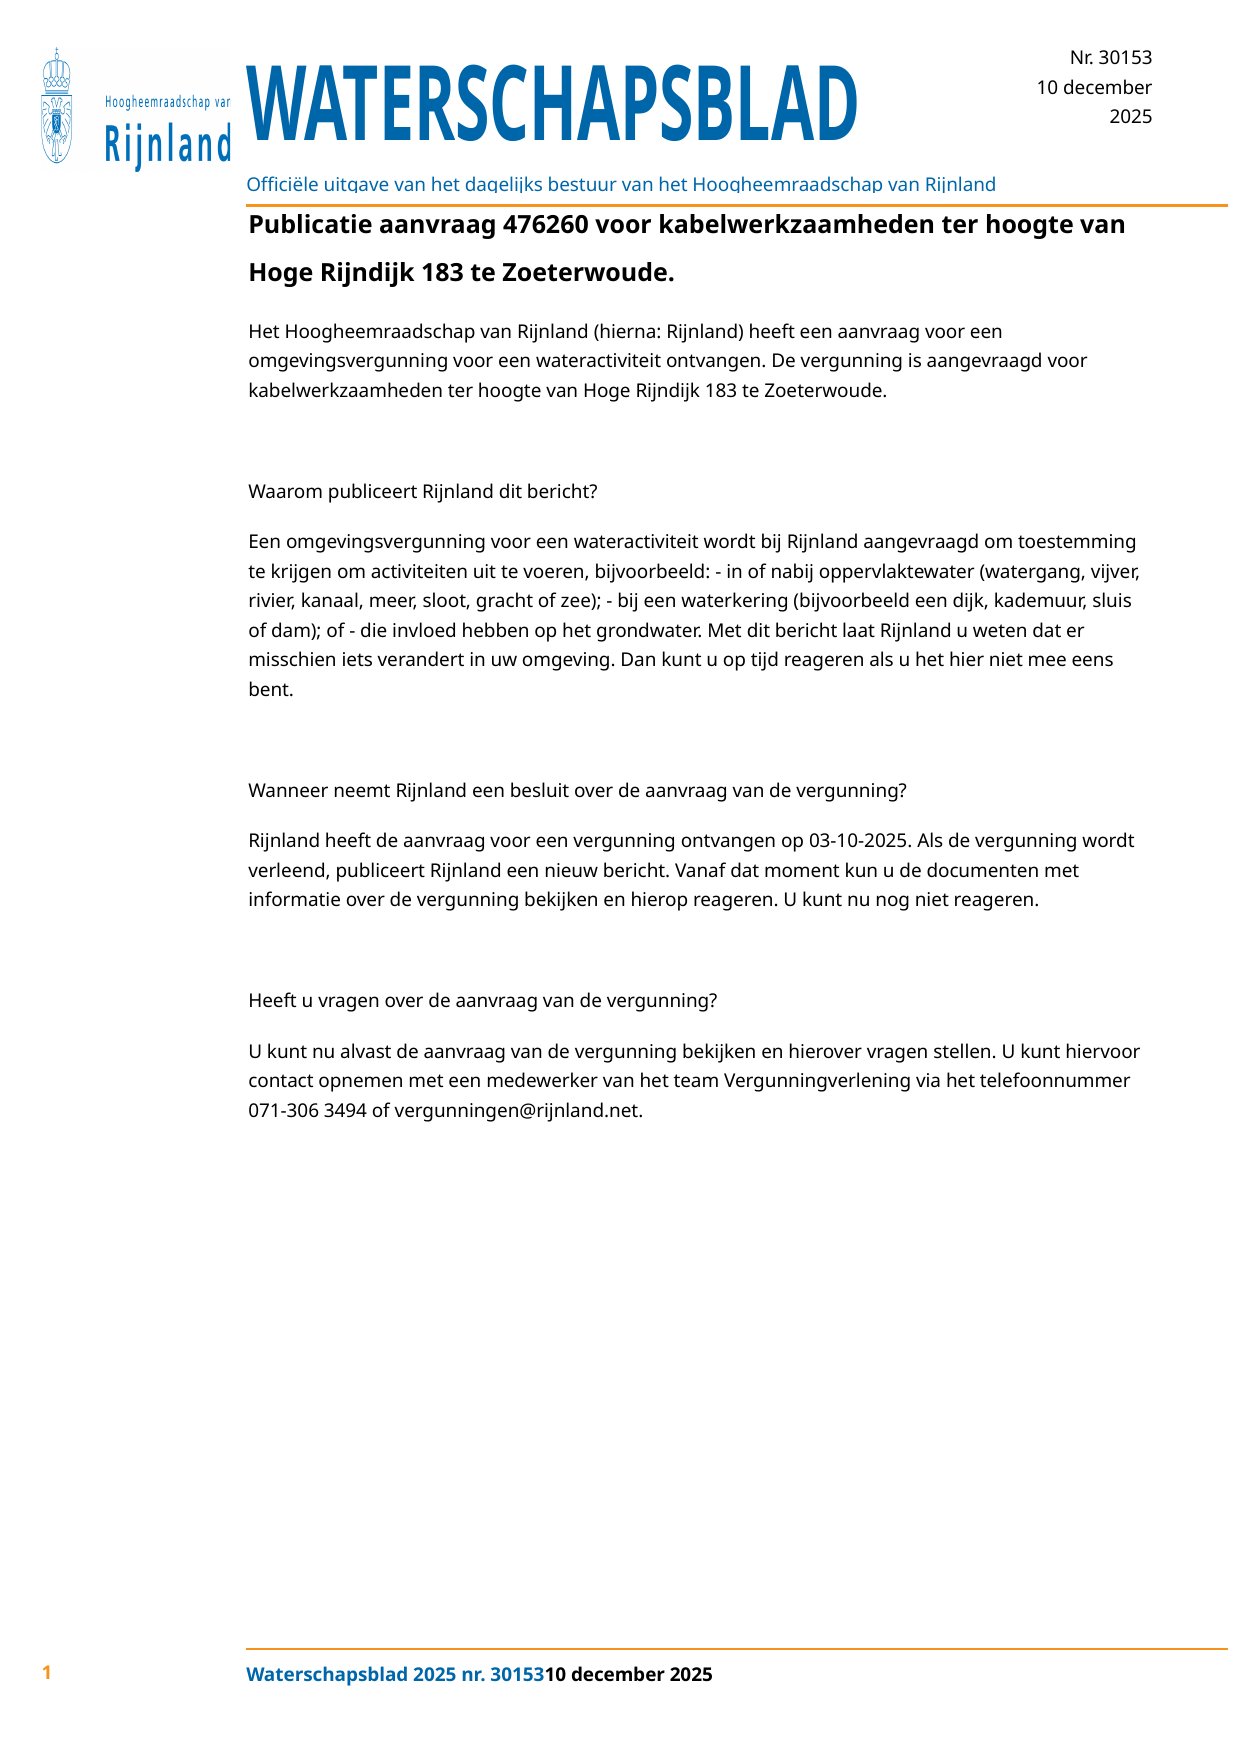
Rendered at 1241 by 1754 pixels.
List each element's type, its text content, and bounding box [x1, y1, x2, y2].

text Wanneer neemt Rijnland een besluit over de aanvraag van de vergunning? [248, 777, 1152, 803]
text Een omgevingsvergunning voor een wateractiviteit wordt bij Rijnland aangevraagd om toestemming te krijgen om activiteiten uit te voeren, bijvoorbeeld: - in of nabij oppervlaktewater (watergang, vijver, rivier, kanaal, meer, sloot, gracht of zee); - bij een waterkering (bijvoorbeeld een dijk, kademuur, sluis of dam); of - die invloed hebben op het grondwater. Met dit bericht laat Rijnland u weten dat er misschien iets verandert in uw omgeving. Dan kunt u op tijd reageren als u het hier niet mee eens bent. [248, 528, 1152, 702]
text Waarom publiceert Rijnland dit bericht? [248, 478, 1152, 504]
text Heeft u vragen over de aanvraag van de vergunning? [248, 987, 1152, 1013]
text Rijnland heeft de aanvraag voor een vergunning ontvangen op 03-10-2025. Als de vergunning wordt verleend, publiceert Rijnland een nieuw bericht. Vanaf dat moment kun u de documenten met informatie over de vergunning bekijken en hierop reageren. U kunt nu nog niet reageren. [248, 827, 1152, 912]
text Het Hoogheemraadschap van Rijnland (hierna: Rijnland) heeft een aanvraag voor een omgevingsvergunning voor een wateractiviteit ontvangen. De vergunning is aangevraagd voor kabelwerkzaamheden ter hoogte van Hoge Rijndijk 183 te Zoeterwoude. [248, 318, 1152, 403]
text U kunt nu alvast de aanvraag van de vergunning bekijken en hierover vragen stellen. U kunt hiervoor contact opnemen met een medewerker van het team Vergunningverlening via het telefoonnummer 071-306 3494 of vergunningen@rijnland.net. [248, 1038, 1152, 1123]
picture [41, 47, 231, 172]
text Publicatie aanvraag 476260 voor kabelwerkzaamheden ter hoogte van Hoge Rijndijk 183 te Zoeterwoude. [248, 207, 1152, 288]
